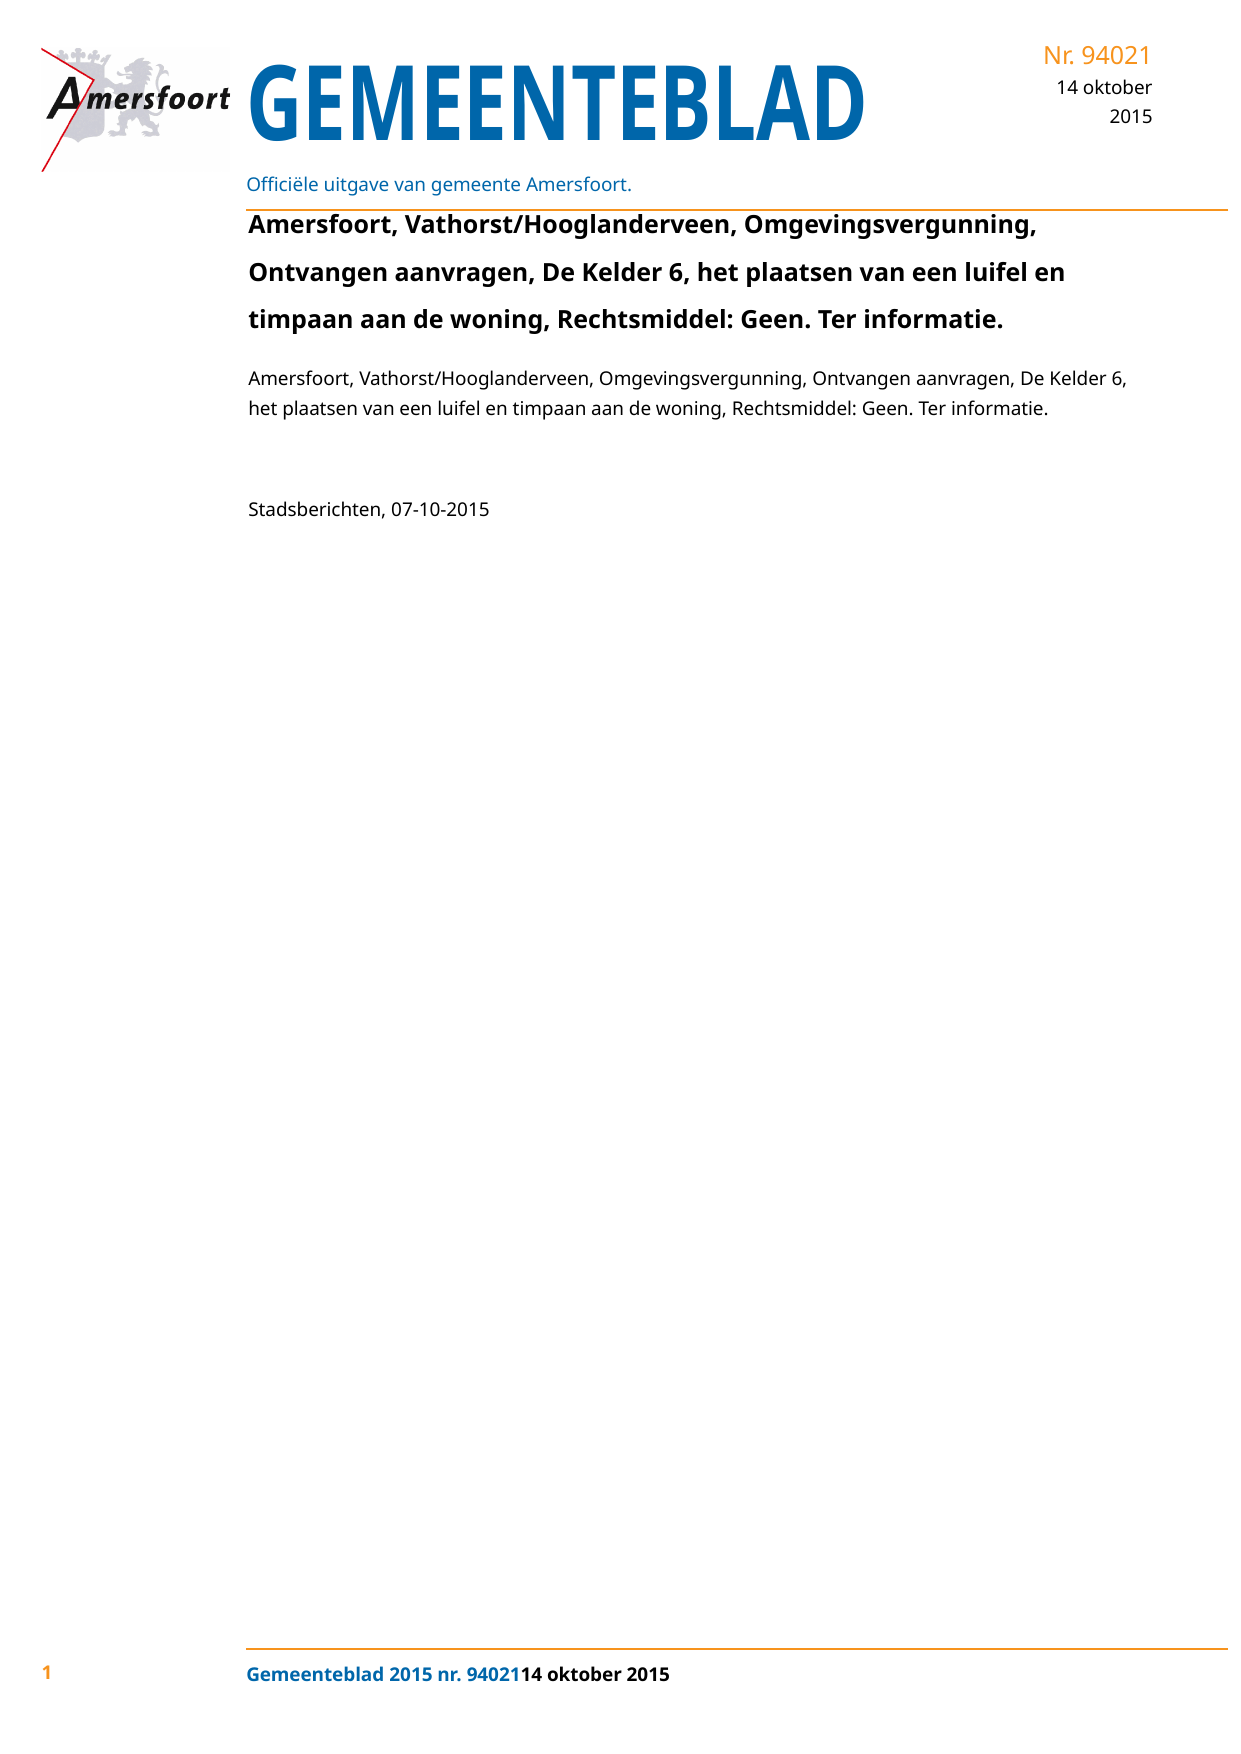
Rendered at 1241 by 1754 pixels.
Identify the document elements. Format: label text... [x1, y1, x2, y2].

text Amersfoort, Vathorst/Hooglanderveen, Omgevingsvergunning, Ontvangen aanvragen, De Kelder 6, het plaatsen van een luifel en timpaan aan de woning, Rechtsmiddel: Geen. Ter informatie. [248, 211, 1152, 336]
text Amersfoort, Vathorst/Hooglanderveen, Omgevingsvergunning, Ontvangen aanvragen, De Kelder 6, het plaatsen van een luifel en timpaan aan de woning, Rechtsmiddel: Geen. Ter informatie. [248, 366, 1152, 421]
picture [41, 47, 231, 172]
text Stadsberichten, 07-10-2015 [248, 496, 1152, 522]
